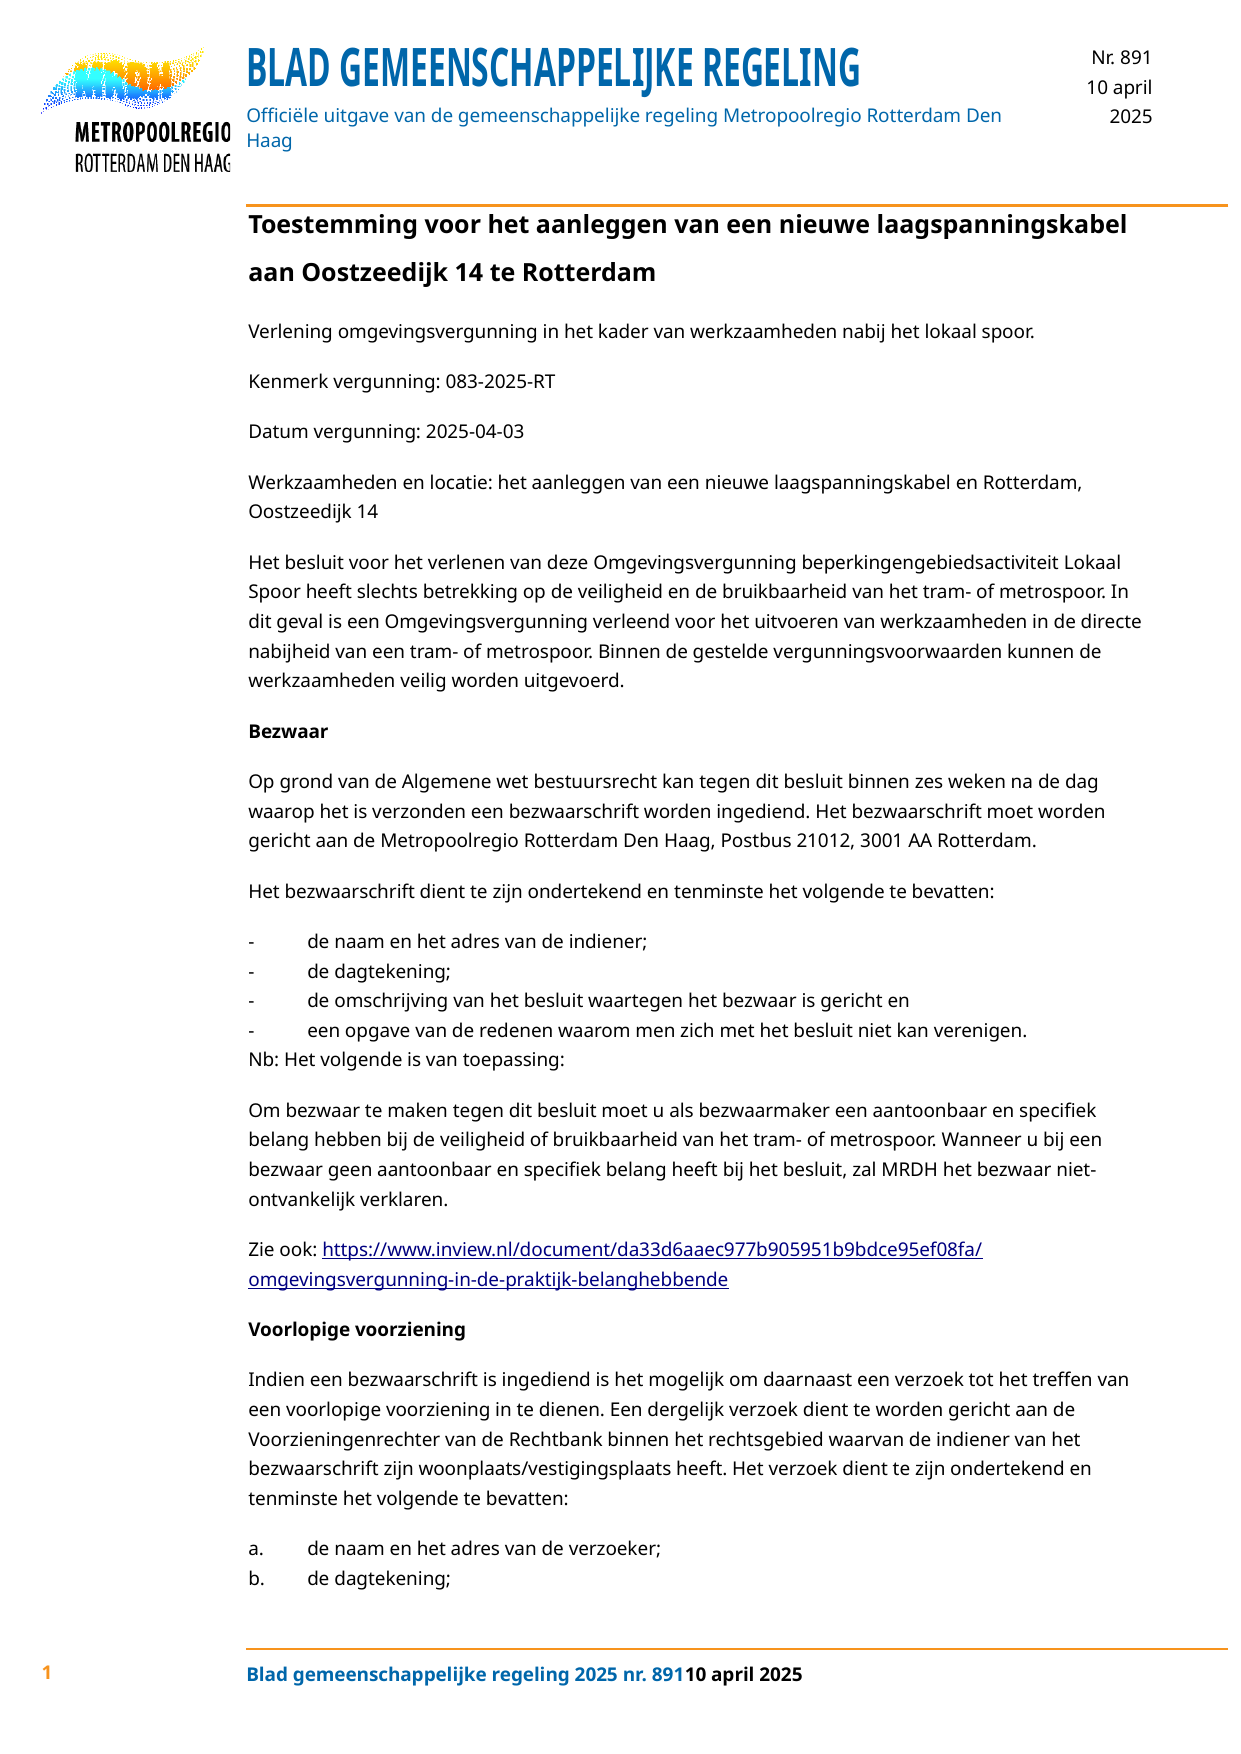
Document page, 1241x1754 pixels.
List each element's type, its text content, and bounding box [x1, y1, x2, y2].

list de dagtekening; [248, 1565, 1152, 1591]
text Om bezwaar te maken tegen dit besluit moet u als bezwaarmaker een aantoonbaar en specifiek belang hebben bij de veiligheid of bruikbaarheid van het tram- of metrospoor. Wanneer u bij een bezwaar geen aantoonbaar en specifiek belang heeft bij het besluit, zal MRDH het bezwaar niet-ontvankelijk verklaren. [248, 1097, 1152, 1212]
text Toestemming voor het aanleggen van een nieuwe laagspanningskabel aan Oostzeedijk 14 te Rotterdam [248, 207, 1152, 288]
text Werkzaamheden en locatie: het aanleggen van een nieuwe laagspanningskabel en Rotterdam, Oostzeedijk 14 [248, 469, 1152, 524]
list een opgave van de redenen waarom men zich met het besluit niet kan verenigen. [248, 1017, 1152, 1043]
list de dagtekening; [248, 958, 1152, 984]
list de omschrijving van het besluit waartegen het bezwaar is gericht en [248, 987, 1152, 1013]
text Verlening omgevingsvergunning in het kader van werkzaamheden nabij het lokaal spoor. [248, 318, 1152, 344]
text Het besluit voor het verlenen van deze Omgevingsvergunning beperkingengebiedsactiviteit Lokaal Spoor heeft slechts betrekking op de veiligheid en de bruikbaarheid van het tram- of metrospoor. In dit geval is een Omgevingsvergunning verleend voor het uitvoeren van werkzaamheden in de directe nabijheid van een tram- of metrospoor. Binnen de gestelde vergunningsvoorwaarden kunnen de werkzaamheden veilig worden uitgevoerd. [248, 549, 1152, 693]
text Datum vergunning: 2025-04-03 [248, 419, 1152, 444]
text Nb: Het volgende is van toepassing: [248, 1047, 1152, 1072]
text Indien een bezwaarschrift is ingediend is het mogelijk om daarnaast een verzoek tot het treffen van een voorlopige voorziening in te dienen. Een dergelijk verzoek dient te worden gericht aan de Voorzieningenrechter van de Rechtbank binnen het rechtsgebied waarvan de indiener van het bezwaarschrift zijn woonplaats/vestigingsplaats heeft. Het verzoek dient te zijn ondertekend en tenminste het volgende te bevatten: [248, 1367, 1152, 1511]
text Het bezwaarschrift dient te zijn ondertekend en tenminste het volgende te bevatten: [248, 878, 1152, 904]
text Voorlopige voorziening [248, 1316, 1152, 1342]
list de naam en het adres van de indiener; [248, 928, 1152, 954]
picture [41, 47, 231, 172]
list de naam en het adres van de verzoeker; [248, 1535, 1152, 1561]
text Bezwaar [248, 718, 1152, 744]
text Kenmerk vergunning: 083-2025-RT [248, 368, 1152, 394]
text Op grond van de Algemene wet bestuursrecht kan tegen dit besluit binnen zes weken na de dag waarop het is verzonden een bezwaarschrift worden ingediend. Het bezwaarschrift moet worden gericht aan de Metropoolregio Rotterdam Den Haag, Postbus 21012, 3001 AA Rotterdam. [248, 768, 1152, 853]
text Zie ook: https://www.inview.nl/document/da33d6aaec977b905951b9bdce95ef08fa/omgevingsvergunning-in-de-praktijk-belanghebbende [248, 1236, 1152, 1292]
